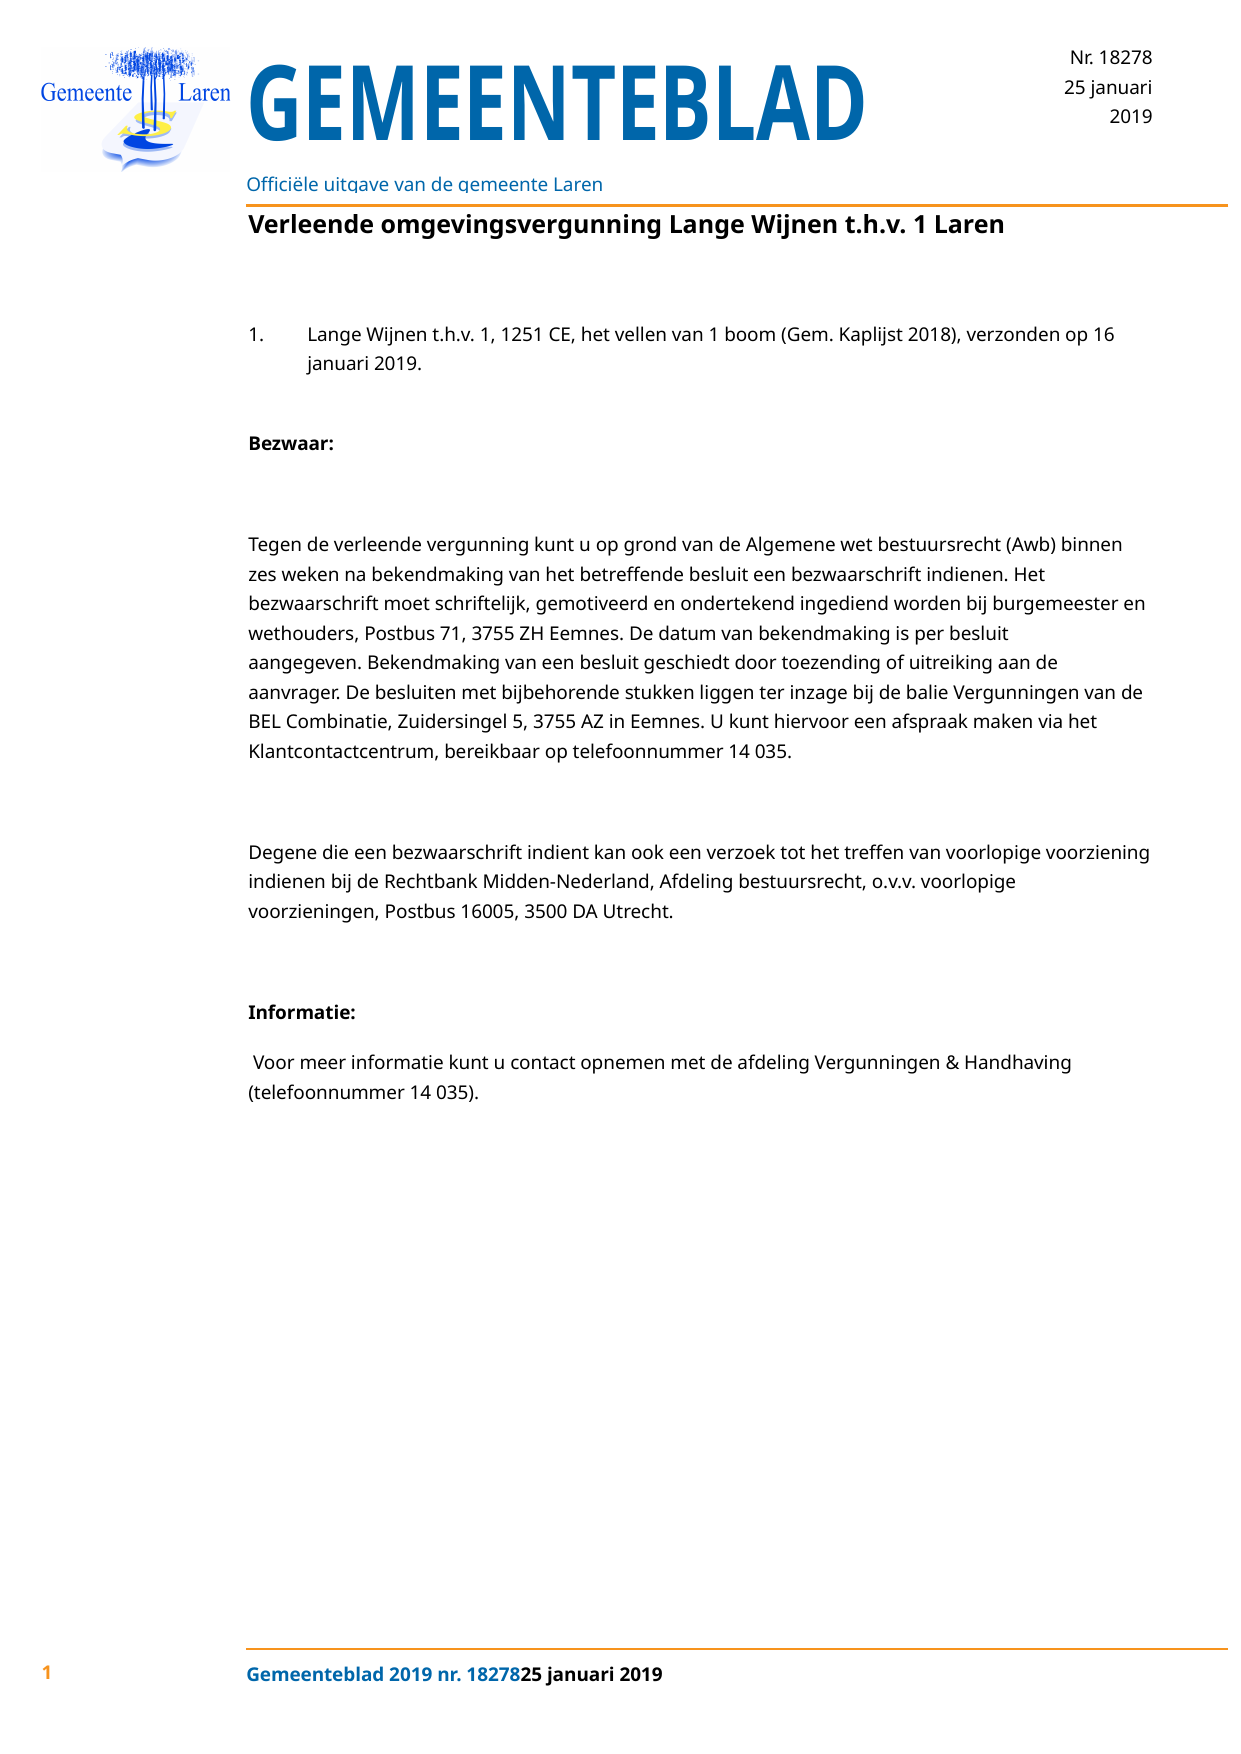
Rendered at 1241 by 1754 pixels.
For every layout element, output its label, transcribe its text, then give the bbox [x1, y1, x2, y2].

list Lange Wijnen t.h.v. 1, 1251 CE, het vellen van 1 boom (Gem. Kaplijst 2018), verzonden op 16 januari 2019. [248, 321, 1152, 376]
text Verleende omgevingsvergunning Lange Wijnen t.h.v. 1 Laren [248, 207, 1152, 241]
text Bezwaar: [248, 430, 1152, 456]
text Tegen de verleende vergunning kunt u op grond van de Algemene wet bestuursrecht (Awb) binnen zes weken na bekendmaking van het betreffende besluit een bezwaarschrift indienen. Het bezwaarschrift moet schriftelijk, gemotiveerd en ondertekend ingediend worden bij burgemeester en wethouders, Postbus 71, 3755 ZH Eemnes. De datum van bekendmaking is per besluit aangegeven. Bekendmaking van een besluit geschiedt door toezending of uitreiking aan de aanvrager. De besluiten met bijbehorende stukken liggen ter inzage bij de balie Vergunningen van de BEL Combinatie, Zuidersingel 5, 3755 AZ in Eemnes. U kunt hiervoor een afspraak maken via het Klantcontactcentrum, bereikbaar op telefoonnummer 14 035. [248, 531, 1152, 764]
picture [41, 47, 231, 172]
text Voor meer informatie kunt u contact opnemen met de afdeling Vergunningen & Handhaving (telefoonnummer 14 035). [248, 1049, 1152, 1105]
text Informatie: [248, 999, 1152, 1025]
text Degene die een bezwaarschrift indient kan ook een verzoek tot het treffen van voorlopige voorziening indienen bij de Rechtbank Midden-Nederland, Afdeling bestuursrecht, o.v.v. voorlopige voorzieningen, Postbus 16005, 3500 DA Utrecht. [248, 839, 1152, 924]
